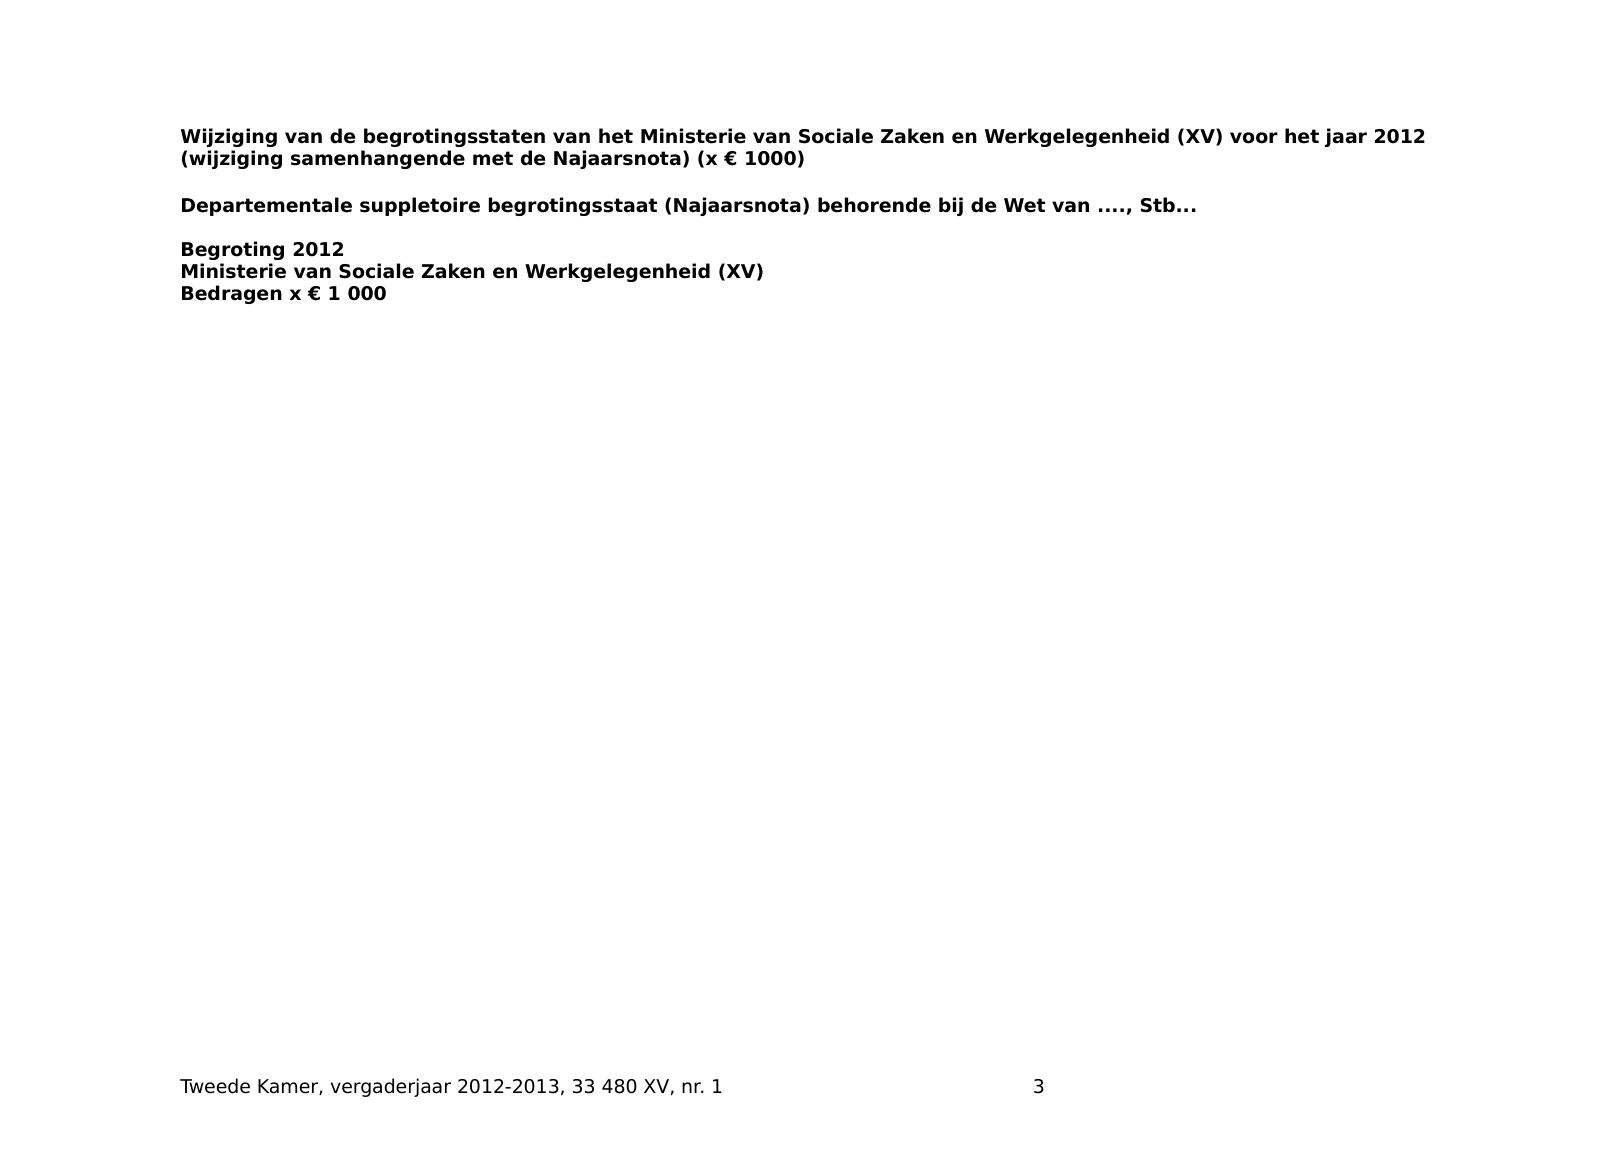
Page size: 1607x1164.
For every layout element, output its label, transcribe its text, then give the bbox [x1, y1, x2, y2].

text Begroting 2012 [180, 239, 1529, 261]
text Departementale suppletoire begrotingsstaat (Najaarsnota) behorende bij de Wet van ...., Stb... [180, 194, 1529, 217]
text Bedragen x € 1 000 [180, 283, 1529, 305]
subtitle Wijziging van de begrotingsstaten van het Ministerie van Sociale Zaken en Werkgelegenheid (XV) voor het jaar 2012 (wijziging samenhangende met de Najaarsnota) (x € 1000) [180, 126, 1529, 169]
text Ministerie van Sociale Zaken en Werkgelegenheid (XV) [180, 261, 1529, 283]
